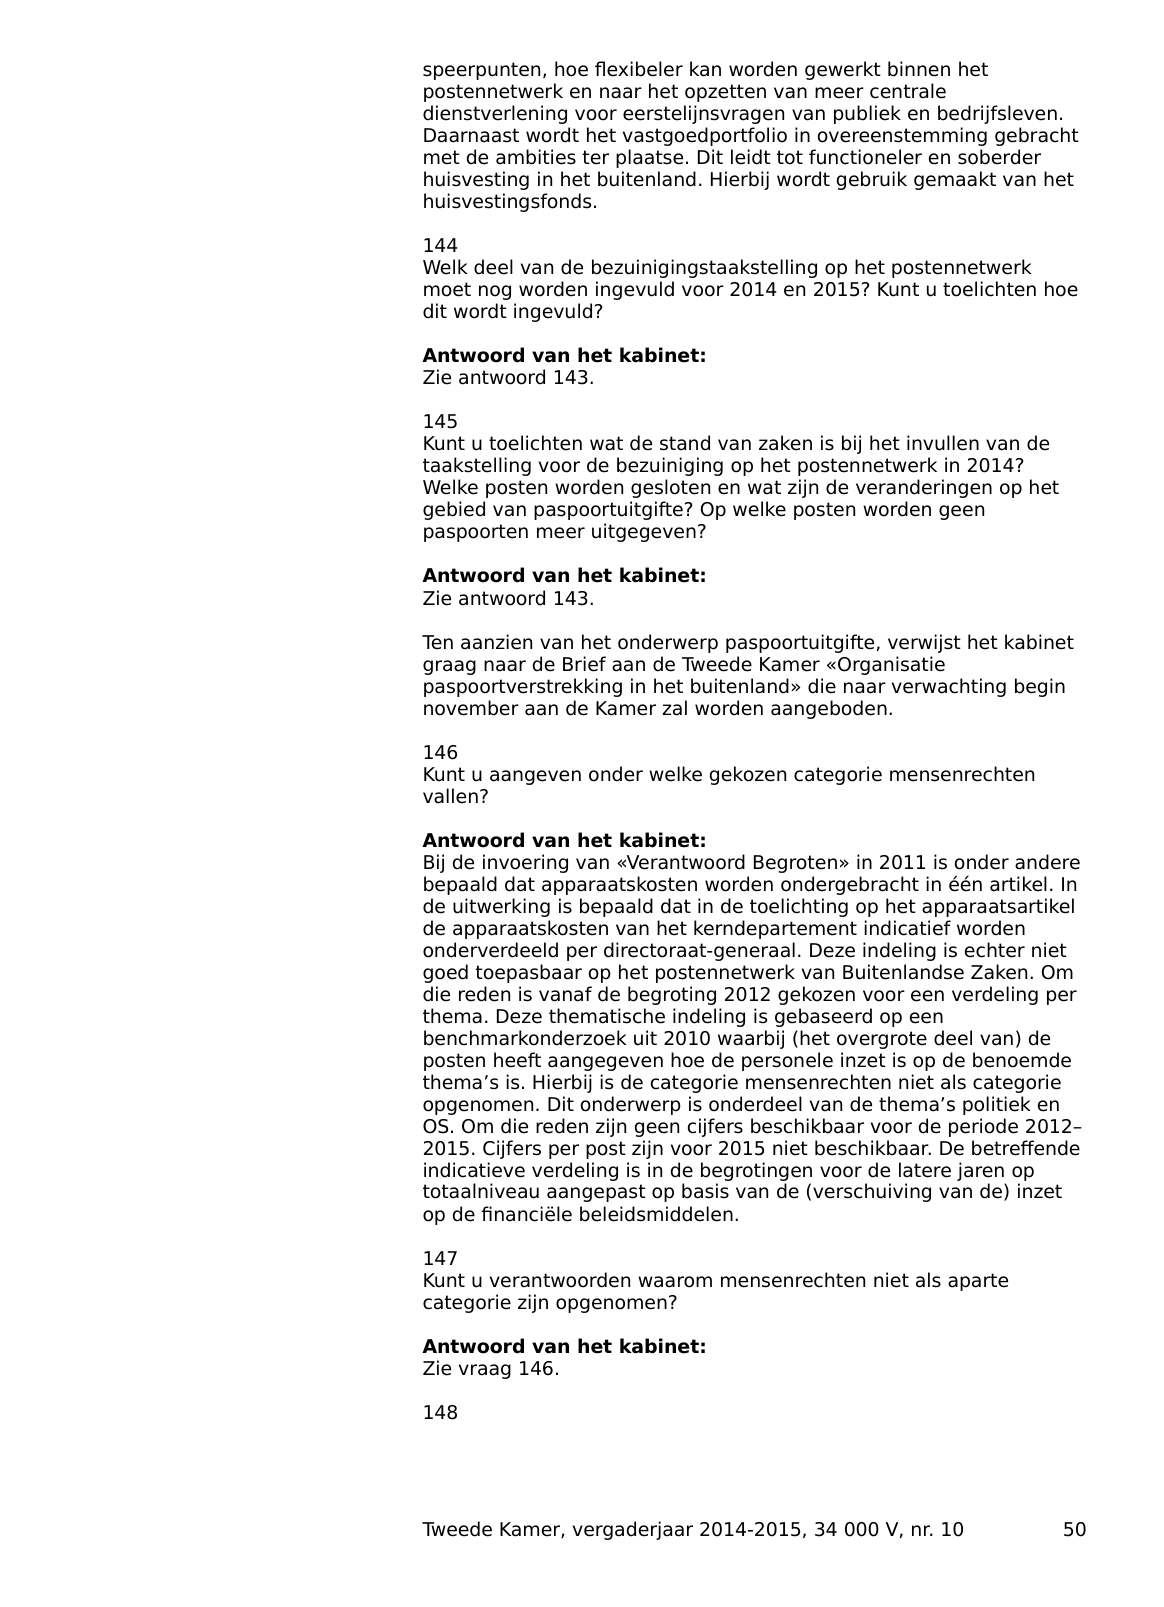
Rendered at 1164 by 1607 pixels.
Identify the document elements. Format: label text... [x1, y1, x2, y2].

text Zie vraag 146. [422, 1358, 1087, 1380]
text 145 [422, 411, 1087, 433]
text Antwoord van het kabinet: [422, 565, 1087, 587]
text 146 [422, 742, 1087, 764]
text Ten aanzien van het onderwerp paspoortuitgifte, verwijst het kabinet graag naar de Brief aan de Tweede Kamer «Organisatie paspoortverstrekking in het buitenland» die naar verwachting begin november aan de Kamer zal worden aangeboden. [422, 632, 1087, 719]
text Antwoord van het kabinet: [422, 830, 1087, 852]
text 147 [422, 1248, 1087, 1269]
text Kunt u aangeven onder welke gekozen categorie mensenrechten vallen? [422, 764, 1087, 808]
text Welk deel van de bezuinigingstaakstelling op het postennetwerk moet nog worden ingevuld voor 2014 en 2015? Kunt u toelichten hoe dit wordt ingevuld? [422, 257, 1087, 323]
text speerpunten, hoe flexibeler kan worden gewerkt binnen het postennetwerk en naar het opzetten van meer centrale dienstverlening voor eerstelijnsvragen van publiek en bedrijfsleven. Daarnaast wordt het vastgoedportfolio in overeenstemming gebracht met de ambities ter plaatse. Dit leidt tot functioneler en soberder huisvesting in het buitenland. Hierbij wordt gebruik gemaakt van het huisvestingsfonds. [422, 59, 1087, 213]
text 148 [422, 1402, 1087, 1424]
text Kunt u toelichten wat de stand van zaken is bij het invullen van de taakstelling voor de bezuiniging op het postennetwerk in 2014? Welke posten worden gesloten en wat zijn de veranderingen op het gebied van paspoortuitgifte? Op welke posten worden geen paspoorten meer uitgegeven? [422, 433, 1087, 543]
text Bij de invoering van «Verantwoord Begroten» in 2011 is onder andere bepaald dat apparaatskosten worden ondergebracht in één artikel. In de uitwerking is bepaald dat in de toelichting op het apparaatsartikel de apparaatskosten van het kerndepartement indicatief worden onderverdeeld per directoraat-generaal. Deze indeling is echter niet goed toepasbaar op het postennetwerk van Buitenlandse Zaken. Om die reden is vanaf de begroting 2012 gekozen voor een verdeling per thema. Deze thematische indeling is gebaseerd op een benchmarkonderzoek uit 2010 waarbij (het overgrote deel van) de posten heeft aangegeven hoe de personele inzet is op de benoemde thema’s is. Hierbij is de categorie mensenrechten niet als categorie opgenomen. Dit onderwerp is onderdeel van de thema’s politiek en OS. Om die reden zijn geen cijfers beschikbaar voor de periode 2012–2015. Cijfers per post zijn voor 2015 niet beschikbaar. De betreffende indicatieve verdeling is in de begrotingen voor de latere jaren op totaalniveau aangepast op basis van de (verschuiving van de) inzet op de financiële beleidsmiddelen. [422, 852, 1087, 1225]
text 144 [422, 235, 1087, 257]
text Antwoord van het kabinet: [422, 1336, 1087, 1358]
text Zie antwoord 143. [422, 587, 1087, 609]
text Antwoord van het kabinet: [422, 345, 1087, 367]
text Kunt u verantwoorden waarom mensenrechten niet als aparte categorie zijn opgenomen? [422, 1269, 1087, 1313]
text Zie antwoord 143. [422, 367, 1087, 389]
